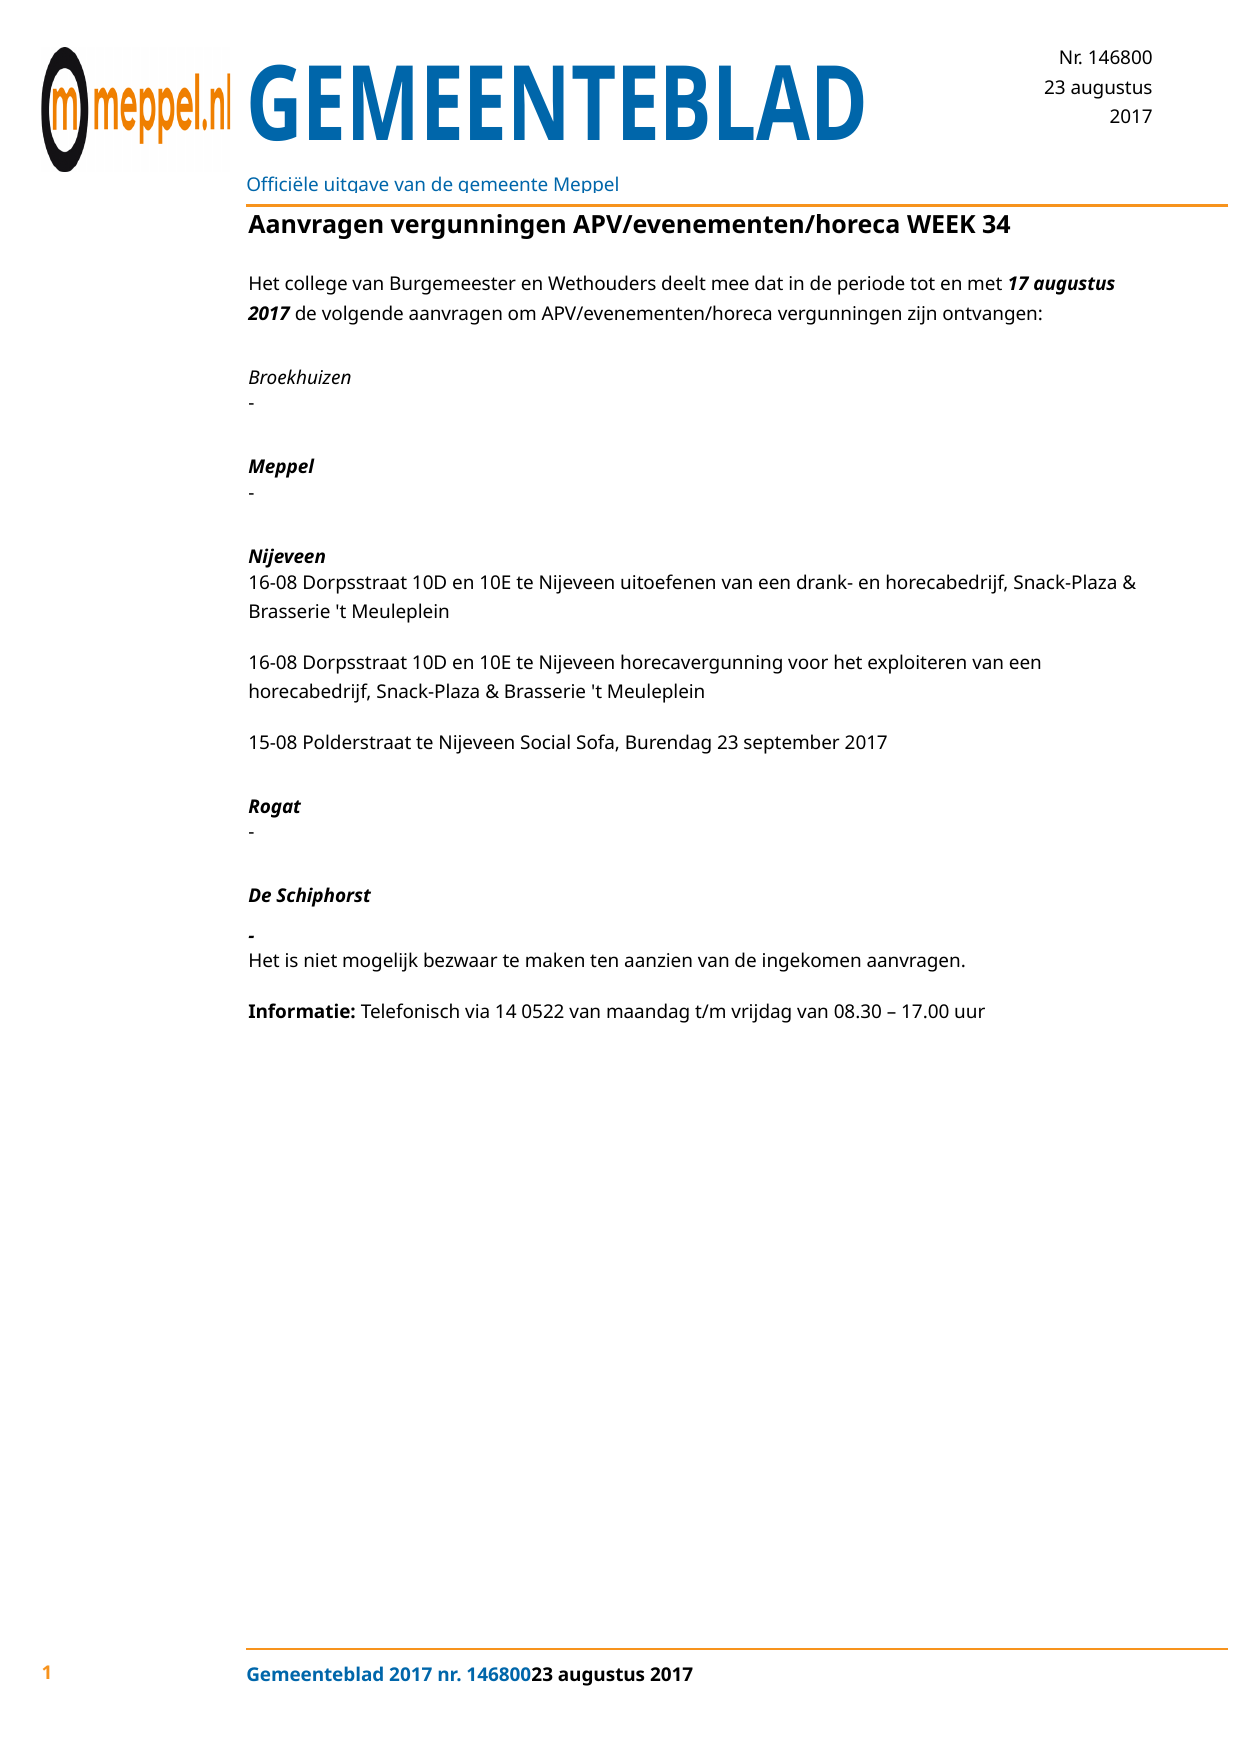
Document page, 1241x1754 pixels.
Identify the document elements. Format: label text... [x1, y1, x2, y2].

text Aanvragen vergunningen APV/evenementen/horeca WEEK 34 [248, 207, 1152, 241]
text - [248, 389, 1152, 415]
picture [41, 47, 231, 172]
text Het college van Burgemeester en Wethouders deelt mee dat in de periode tot en met 17 augustus 2017 de volgende aanvragen om APV/evenementen/horeca vergunningen zijn ontvangen: [248, 270, 1152, 326]
text - [248, 479, 1152, 505]
text Het is niet mogelijk bezwaar te maken ten aanzien van de ingekomen aanvragen. [248, 948, 1152, 973]
text - [248, 819, 1152, 844]
text Nijeveen [248, 543, 1152, 569]
text Informatie: Telefonisch via 14 0522 van maandag t/m vrijdag van 08.30 – 17.00 uur [248, 998, 1152, 1024]
text De Schiphorst [248, 883, 1152, 908]
text 16-08 Dorpsstraat 10D en 10E te Nijeveen uitoefenen van een drank- en horecabedrijf, Snack-Plaza & Brasserie 't Meuleplein [248, 569, 1152, 624]
text 16-08 Dorpsstraat 10D en 10E te Nijeveen horecavergunning voor het exploiteren van een horecabedrijf, Snack-Plaza & Brasserie 't Meuleplein [248, 649, 1152, 704]
text - [248, 922, 1152, 948]
text Rogat [248, 793, 1152, 819]
text 15-08 Polderstraat te Nijeveen Social Sofa, Burendag 23 september 2017 [248, 729, 1152, 755]
text Meppel [248, 453, 1152, 479]
text Broekhuizen [248, 364, 1152, 389]
